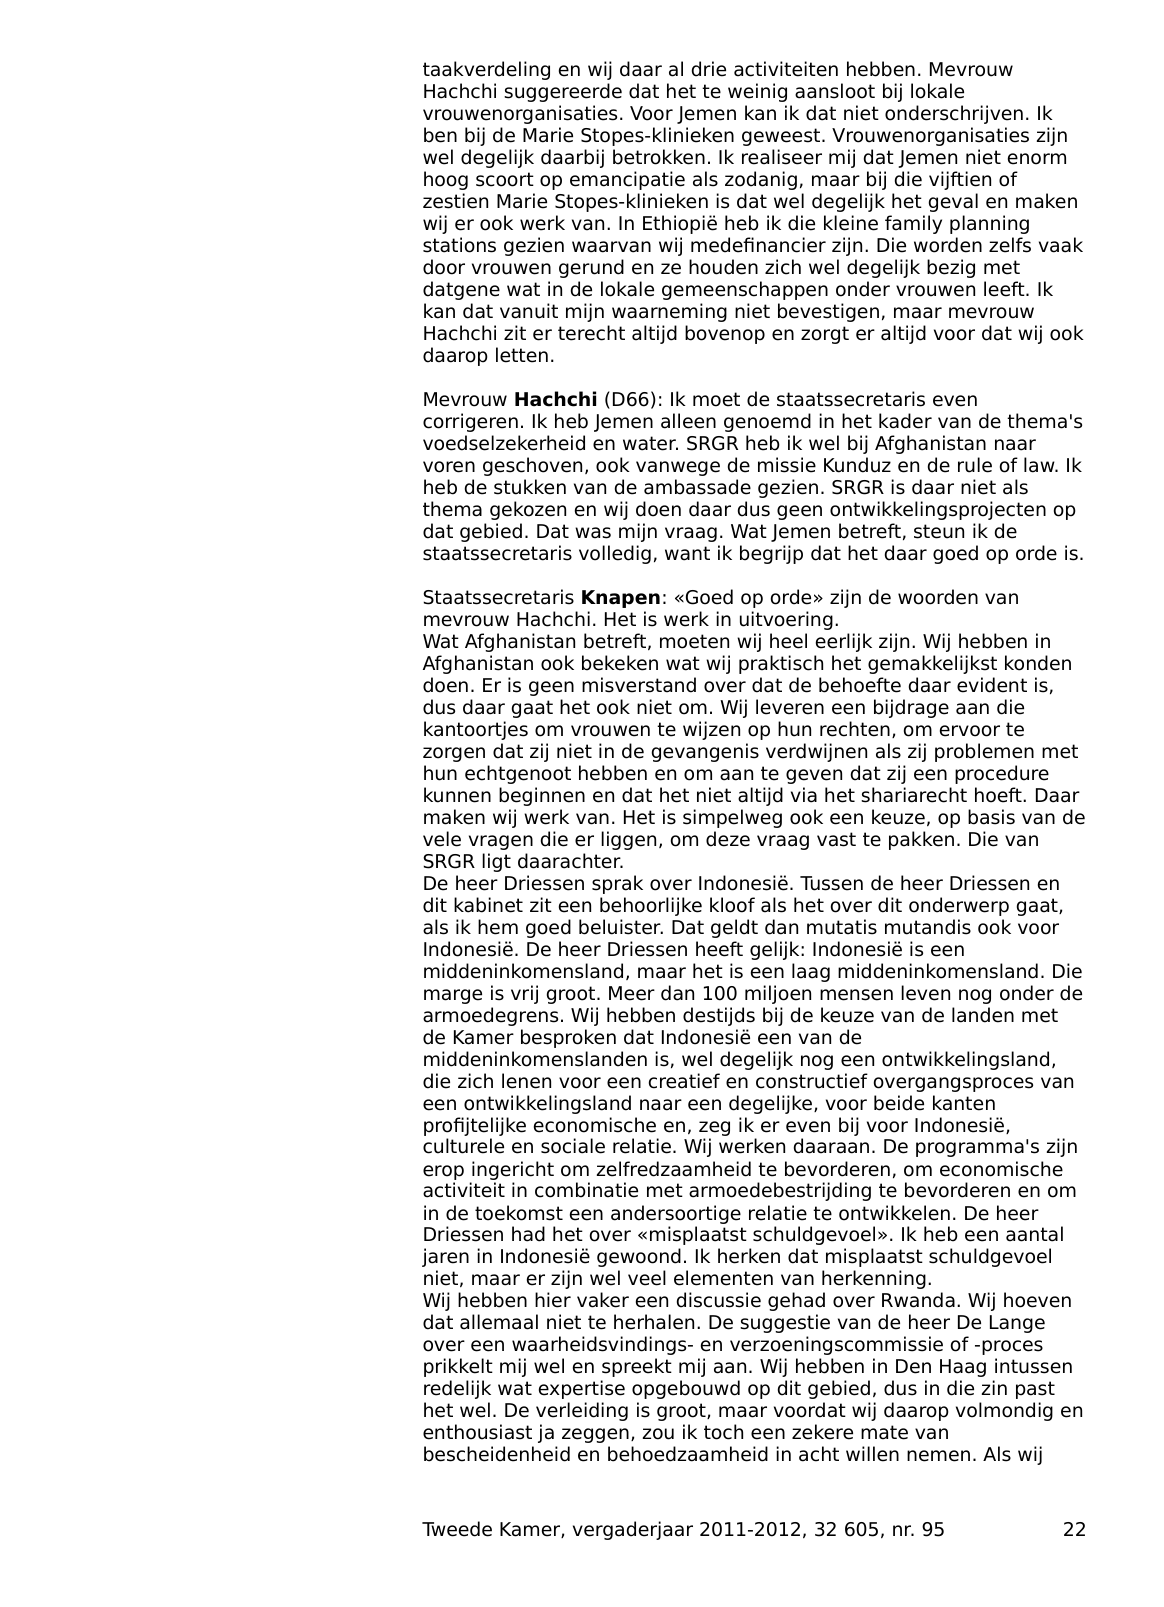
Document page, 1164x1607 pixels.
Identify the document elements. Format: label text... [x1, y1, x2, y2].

text Wat Afghanistan betreft, moeten wij heel eerlijk zijn. Wij hebben in Afghanistan ook bekeken wat wij praktisch het gemakkelijkst konden doen. Er is geen misverstand over dat de behoefte daar evident is, dus daar gaat het ook niet om. Wij leveren een bijdrage aan die kantoortjes om vrouwen te wijzen op hun rechten, om ervoor te zorgen dat zij niet in de gevangenis verdwijnen als zij problemen met hun echtgenoot hebben en om aan te geven dat zij een procedure kunnen beginnen en dat het niet altijd via het shariarecht hoeft. Daar maken wij werk van. Het is simpelweg ook een keuze, op basis van de vele vragen die er liggen, om deze vraag vast te pakken. Die van SRGR ligt daarachter. [422, 631, 1087, 873]
text Mevrouw Hachchi (D66): Ik moet de staatssecretaris even corrigeren. Ik heb Jemen alleen genoemd in het kader van de thema's voedselzekerheid en water. SRGR heb ik wel bij Afghanistan naar voren geschoven, ook vanwege de missie Kunduz en de rule of law. Ik heb de stukken van de ambassade gezien. SRGR is daar niet als thema gekozen en wij doen daar dus geen ontwikkelingsprojecten op dat gebied. Dat was mijn vraag. Wat Jemen betreft, steun ik de staatssecretaris volledig, want ik begrijp dat het daar goed op orde is. [422, 389, 1087, 565]
text Staatssecretaris Knapen: «Goed op orde» zijn de woorden van mevrouw Hachchi. Het is werk in uitvoering. [422, 587, 1087, 631]
text Wij hebben hier vaker een discussie gehad over Rwanda. Wij hoeven dat allemaal niet te herhalen. De suggestie van de heer De Lange over een waarheidsvindings- en verzoeningscommissie of -proces prikkelt mij wel en spreekt mij aan. Wij hebben in Den Haag intussen redelijk wat expertise opgebouwd op dit gebied, dus in die zin past het wel. De verleiding is groot, maar voordat wij daarop volmondig en enthousiast ja zeggen, zou ik toch een zekere mate van bescheidenheid en behoedzaamheid in acht willen nemen. Als wij [422, 1290, 1087, 1466]
text taakverdeling en wij daar al drie activiteiten hebben. Mevrouw Hachchi suggereerde dat het te weinig aansloot bij lokale vrouwenorganisaties. Voor Jemen kan ik dat niet onderschrijven. Ik ben bij de Marie Stopes-klinieken geweest. Vrouwenorganisaties zijn wel degelijk daarbij betrokken. Ik realiseer mij dat Jemen niet enorm hoog scoort op emancipatie als zodanig, maar bij die vijftien of zestien Marie Stopes-klinieken is dat wel degelijk het geval en maken wij er ook werk van. In Ethiopië heb ik die kleine family planning stations gezien waarvan wij medefinancier zijn. Die worden zelfs vaak door vrouwen gerund en ze houden zich wel degelijk bezig met datgene wat in de lokale gemeenschappen onder vrouwen leeft. Ik kan dat vanuit mijn waarneming niet bevestigen, maar mevrouw Hachchi zit er terecht altijd bovenop en zorgt er altijd voor dat wij ook daarop letten. [422, 59, 1087, 367]
text De heer Driessen sprak over Indonesië. Tussen de heer Driessen en dit kabinet zit een behoorlijke kloof als het over dit onderwerp gaat, als ik hem goed beluister. Dat geldt dan mutatis mutandis ook voor Indonesië. De heer Driessen heeft gelijk: Indonesië is een middeninkomensland, maar het is een laag middeninkomensland. Die marge is vrij groot. Meer dan 100 miljoen mensen leven nog onder de armoedegrens. Wij hebben destijds bij de keuze van de landen met de Kamer besproken dat Indonesië een van de middeninkomenslanden is, wel degelijk nog een ontwikkelingsland, die zich lenen voor een creatief en constructief overgangsproces van een ontwikkelingsland naar een degelijke, voor beide kanten profijtelijke economische en, zeg ik er even bij voor Indonesië, culturele en sociale relatie. Wij werken daaraan. De programma's zijn erop ingericht om zelfredzaamheid te bevorderen, om economische activiteit in combinatie met armoedebestrijding te bevorderen en om in de toekomst een andersoortige relatie te ontwikkelen. De heer Driessen had het over «misplaatst schuldgevoel». Ik heb een aantal jaren in Indonesië gewoond. Ik herken dat misplaatst schuldgevoel niet, maar er zijn wel veel elementen van herkenning. [422, 873, 1087, 1290]
